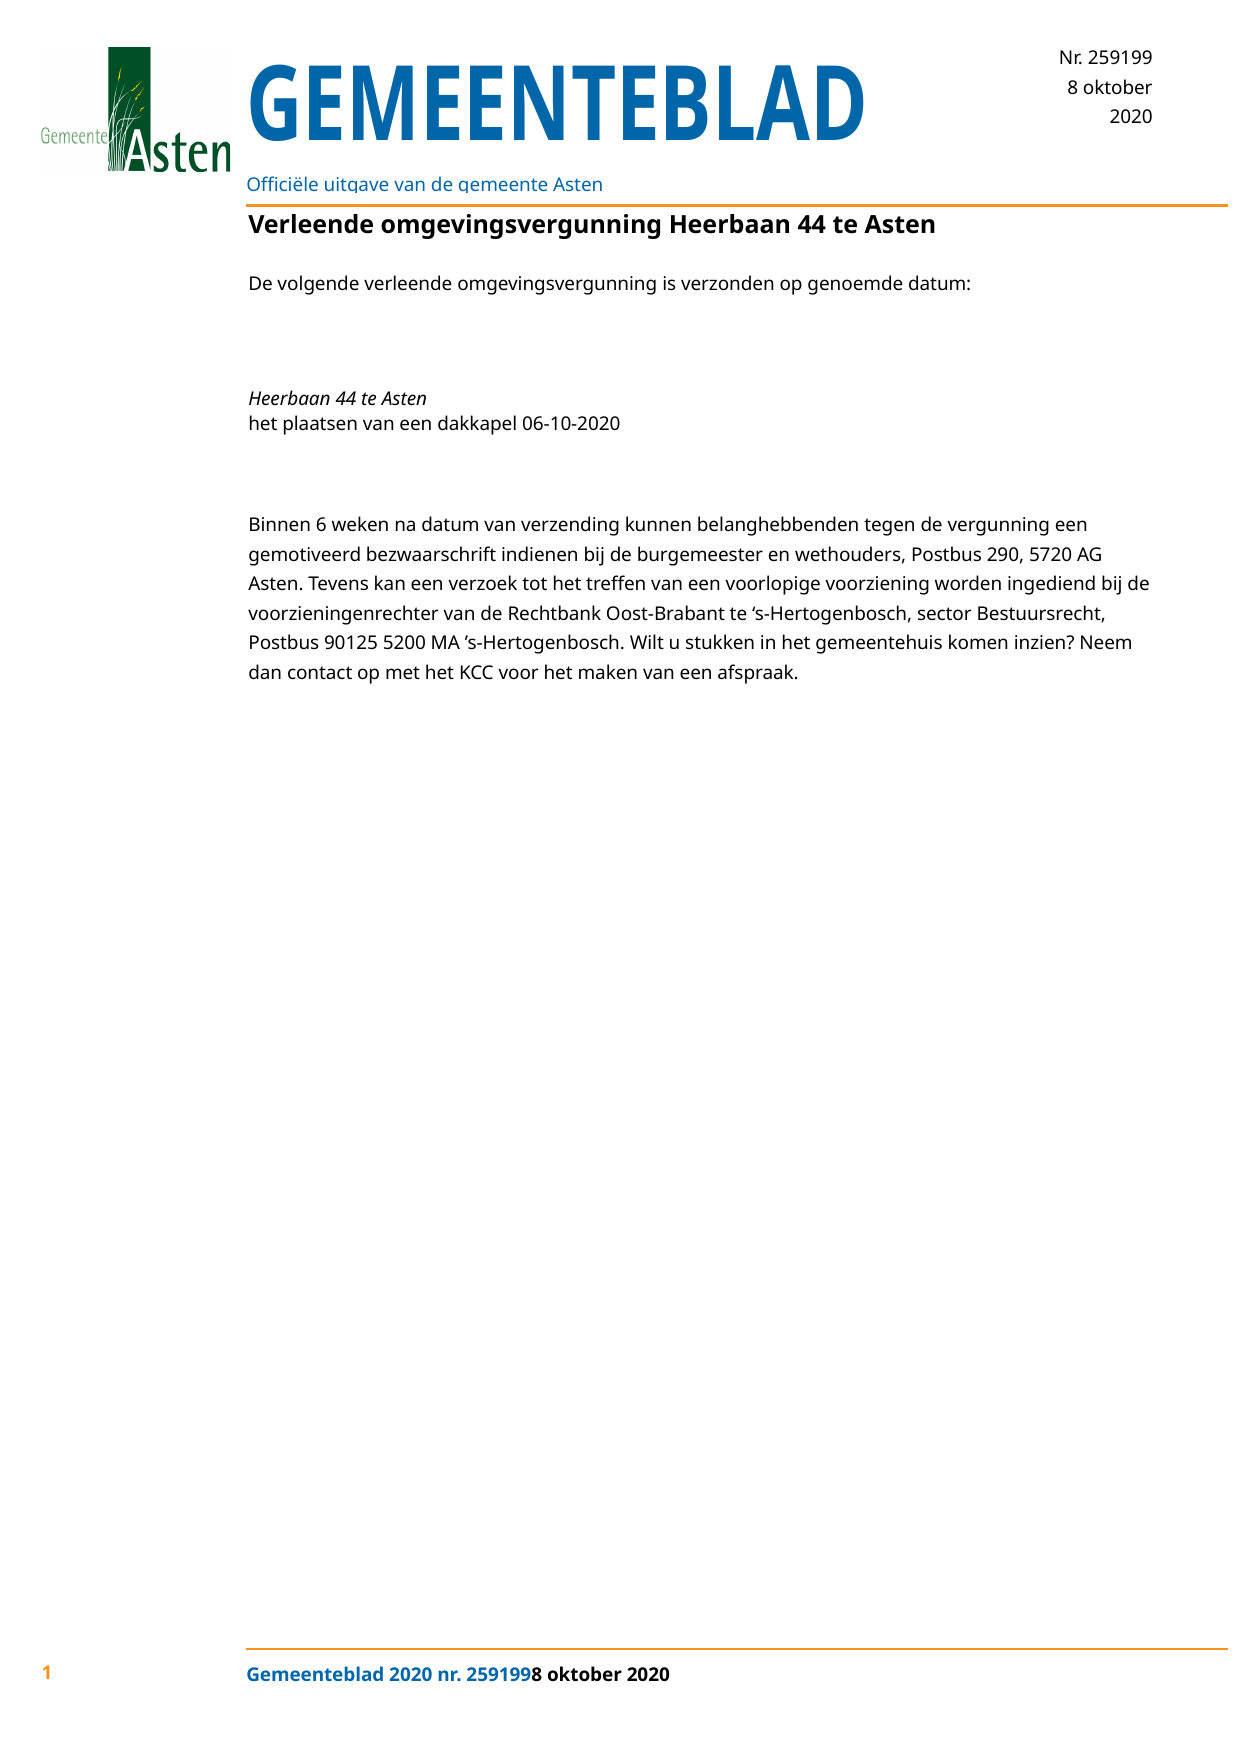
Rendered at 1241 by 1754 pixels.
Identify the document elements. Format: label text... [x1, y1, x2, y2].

text Heerbaan 44 te Asten [248, 385, 1152, 410]
picture [41, 47, 231, 172]
text De volgende verleende omgevingsvergunning is verzonden op genoemde datum: [248, 270, 1152, 296]
text Binnen 6 weken na datum van verzending kunnen belanghebbenden tegen de vergunning een gemotiveerd bezwaarschrift indienen bij de burgemeester en wethouders, Postbus 290, 5720 AG Asten. Tevens kan een verzoek tot het treffen van een voorlopige voorziening worden ingediend bij de voorzieningenrechter van de Rechtbank Oost-Brabant te ‘s-Hertogenbosch, sector Bestuursrecht, Postbus 90125 5200 MA ’s-Hertogenbosch. Wilt u stukken in het gemeentehuis komen inzien? Neem dan contact op met het KCC voor het maken van een afspraak. [248, 511, 1152, 685]
text Verleende omgevingsvergunning Heerbaan 44 te Asten [248, 207, 1152, 241]
text het plaatsen van een dakkapel 06-10-2020 [248, 410, 1152, 436]
